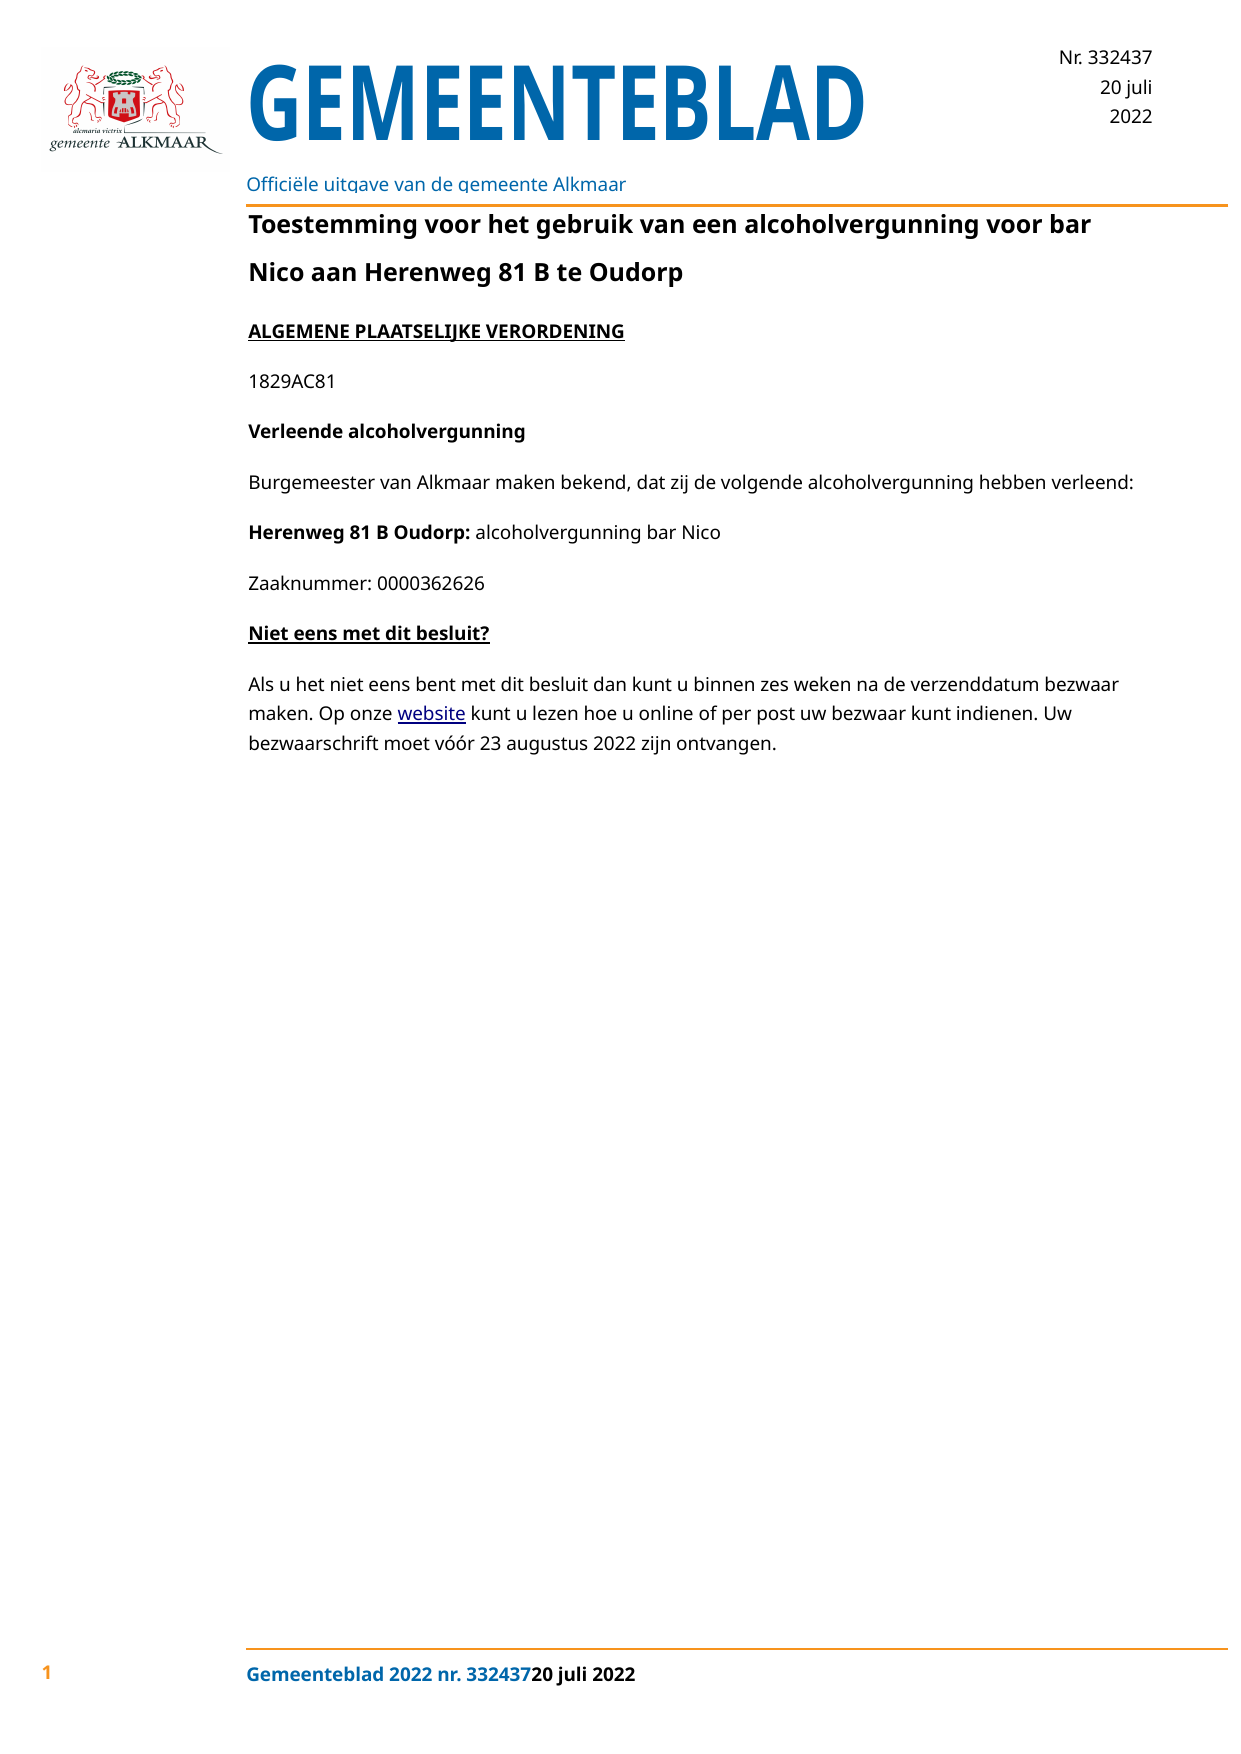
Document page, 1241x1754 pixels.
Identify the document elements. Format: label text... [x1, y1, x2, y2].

picture [41, 47, 231, 172]
text Niet eens met dit besluit? [248, 620, 1152, 646]
text Zaaknummer: 0000362626 [248, 570, 1152, 596]
text Herenweg 81 B Oudorp: alcoholvergunning bar Nico [248, 519, 1152, 545]
text Als u het niet eens bent met dit besluit dan kunt u binnen zes weken na de verzenddatum bezwaar maken. Op onze website kunt u lezen hoe u online of per post uw bezwaar kunt indienen. Uw bezwaarschrift moet vóór 23 augustus 2022 zijn ontvangen. [248, 671, 1152, 756]
text Toestemming voor het gebruik van een alcoholvergunning voor bar Nico aan Herenweg 81 B te Oudorp [248, 207, 1152, 288]
text Verleende alcoholvergunning [248, 419, 1152, 444]
text Burgemeester van Alkmaar maken bekend, dat zij de volgende alcoholvergunning hebben verleend: [248, 469, 1152, 495]
text 1829AC81 [248, 368, 1152, 394]
text ALGEMENE PLAATSELIJKE VERORDENING [248, 318, 1152, 344]
